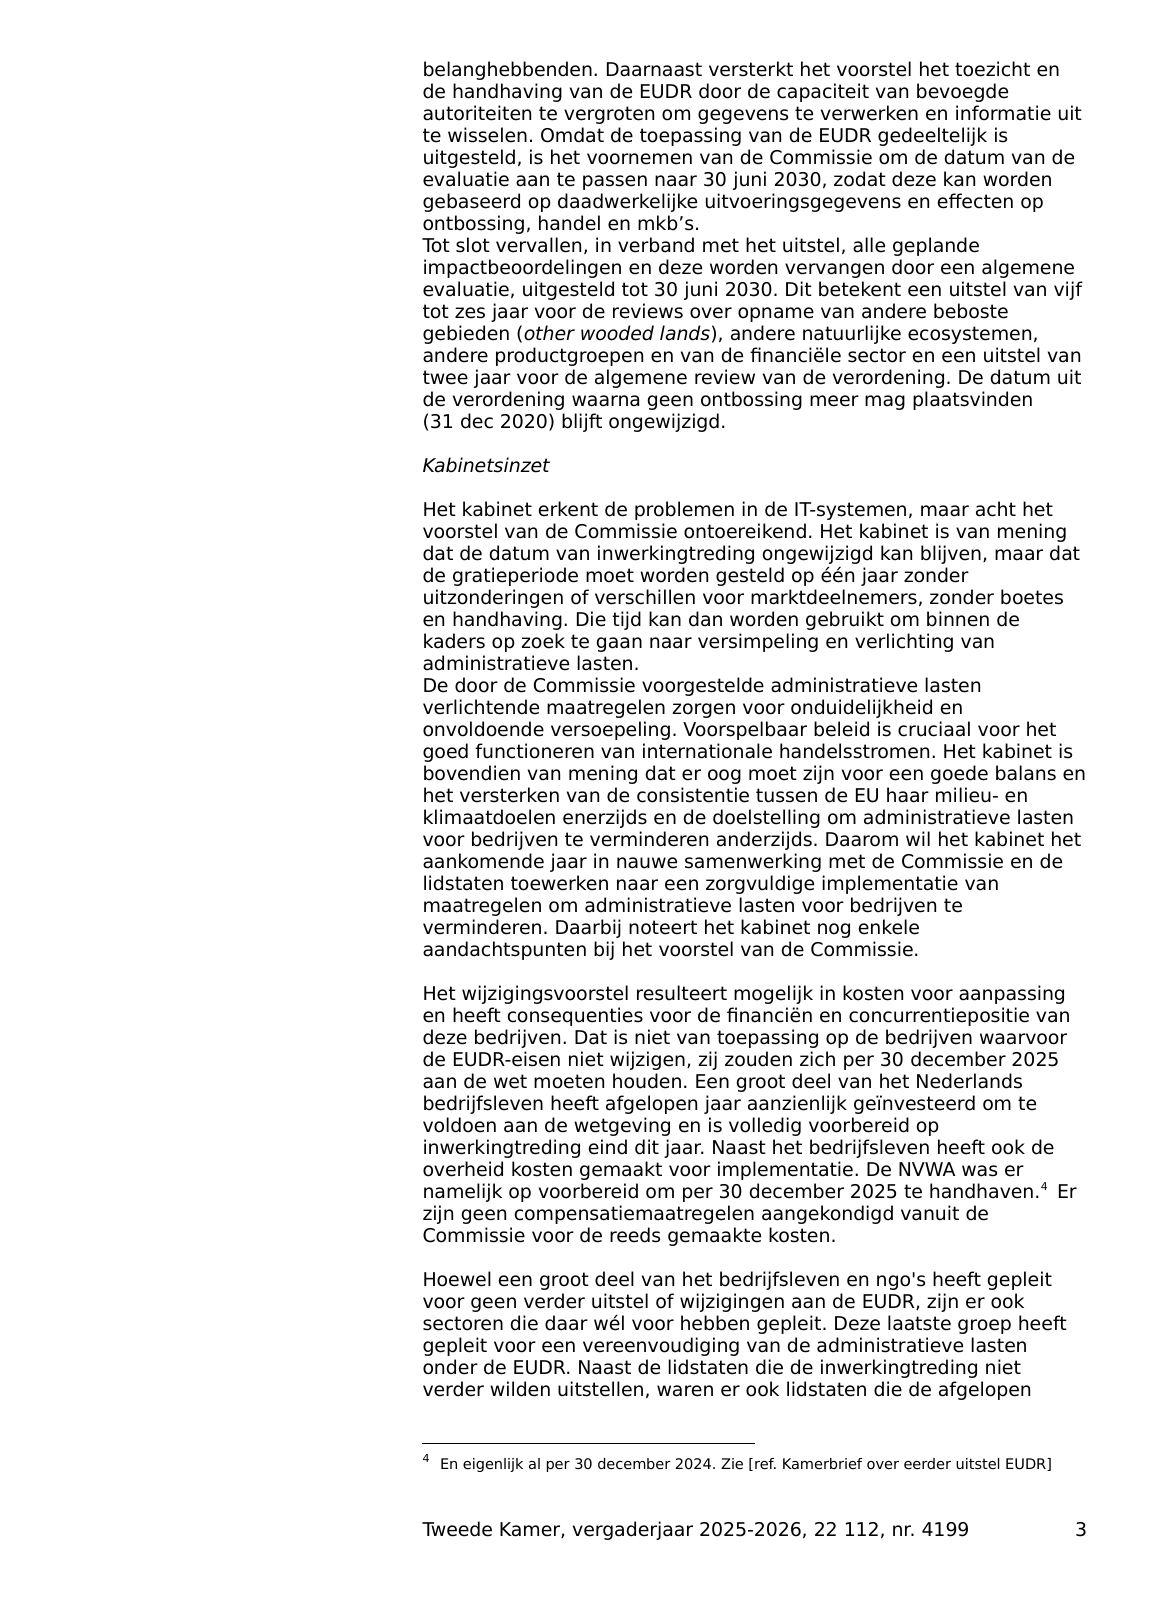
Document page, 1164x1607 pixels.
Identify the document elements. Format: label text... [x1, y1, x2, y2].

subtitle Kabinetsinzet [422, 455, 1087, 477]
text De door de Commissie voorgestelde administratieve lasten verlichtende maatregelen zorgen voor onduidelijkheid en onvoldoende versoepeling. Voorspelbaar beleid is cruciaal voor het goed functioneren van internationale handelsstromen. Het kabinet is bovendien van mening dat er oog moet zijn voor een goede balans en het versterken van de consistentie tussen de EU haar milieu- en klimaatdoelen enerzijds en de doelstelling om administratieve lasten voor bedrijven te verminderen anderzijds. Daarom wil het kabinet het aankomende jaar in nauwe samenwerking met de Commissie en de lidstaten toewerken naar een zorgvuldige implementatie van maatregelen om administratieve lasten voor bedrijven te verminderen. Daarbij noteert het kabinet nog enkele aandachtspunten bij het voorstel van de Commissie. [422, 675, 1087, 961]
text Het kabinet erkent de problemen in de IT-systemen, maar acht het voorstel van de Commissie ontoereikend. Het kabinet is van mening dat de datum van inwerkingtreding ongewijzigd kan blijven, maar dat de gratieperiode moet worden gesteld op één jaar zonder uitzonderingen of verschillen voor marktdeelnemers, zonder boetes en handhaving. Die tijd kan dan worden gebruikt om binnen de kaders op zoek te gaan naar versimpeling en verlichting van administratieve lasten. [422, 499, 1087, 675]
text Tot slot vervallen, in verband met het uitstel, alle geplande impactbeoordelingen en deze worden vervangen door een algemene evaluatie, uitgesteld tot 30 juni 2030. Dit betekent een uitstel van vijf tot zes jaar voor de reviews over opname van andere beboste gebieden (other wooded lands), andere natuurlijke ecosystemen, andere productgroepen en van de financiële sector en een uitstel van twee jaar voor de algemene review van de verordening. De datum uit de verordening waarna geen ontbossing meer mag plaatsvinden (31 dec 2020) blijft ongewijzigd. [422, 235, 1087, 433]
text Hoewel een groot deel van het bedrijfsleven en ngo's heeft gepleit voor geen verder uitstel of wijzigingen aan de EUDR, zijn er ook sectoren die daar wél voor hebben gepleit. Deze laatste groep heeft gepleit voor een vereenvoudiging van de administratieve lasten onder de EUDR. Naast de lidstaten die de inwerkingtreding niet verder wilden uitstellen, waren er ook lidstaten die de afgelopen [422, 1269, 1087, 1401]
text Het wijzigingsvoorstel resulteert mogelijk in kosten voor aanpassing en heeft consequenties voor de financiën en concurrentiepositie van deze bedrijven. Dat is niet van toepassing op de bedrijven waarvoor de EUDR-eisen niet wijzigen, zij zouden zich per 30 december 2025 aan de wet moeten houden. Een groot deel van het Nederlands bedrijfsleven heeft afgelopen jaar aanzienlijk geïnvesteerd om te voldoen aan de wetgeving en is volledig voorbereid op inwerkingtreding eind dit jaar. Naast het bedrijfsleven heeft ook de overheid kosten gemaakt voor implementatie. De NVWA was er namelijk op voorbereid om per 30 december 2025 te handhaven. Er zijn geen compensatiemaatregelen aangekondigd vanuit de Commissie voor de reeds gemaakte kosten. [422, 983, 1087, 1247]
text En eigenlijk al per 30 december 2024. Zie [ref. Kamerbrief over eerder uitstel EUDR] [422, 1452, 1087, 1474]
text belanghebbenden. Daarnaast versterkt het voorstel het toezicht en de handhaving van de EUDR door de capaciteit van bevoegde autoriteiten te vergroten om gegevens te verwerken en informatie uit te wisselen. Omdat de toepassing van de EUDR gedeeltelijk is uitgesteld, is het voornemen van de Commissie om de datum van de evaluatie aan te passen naar 30 juni 2030, zodat deze kan worden gebaseerd op daadwerkelijke uitvoeringsgegevens en effecten op ontbossing, handel en mkb’s. [422, 59, 1087, 235]
